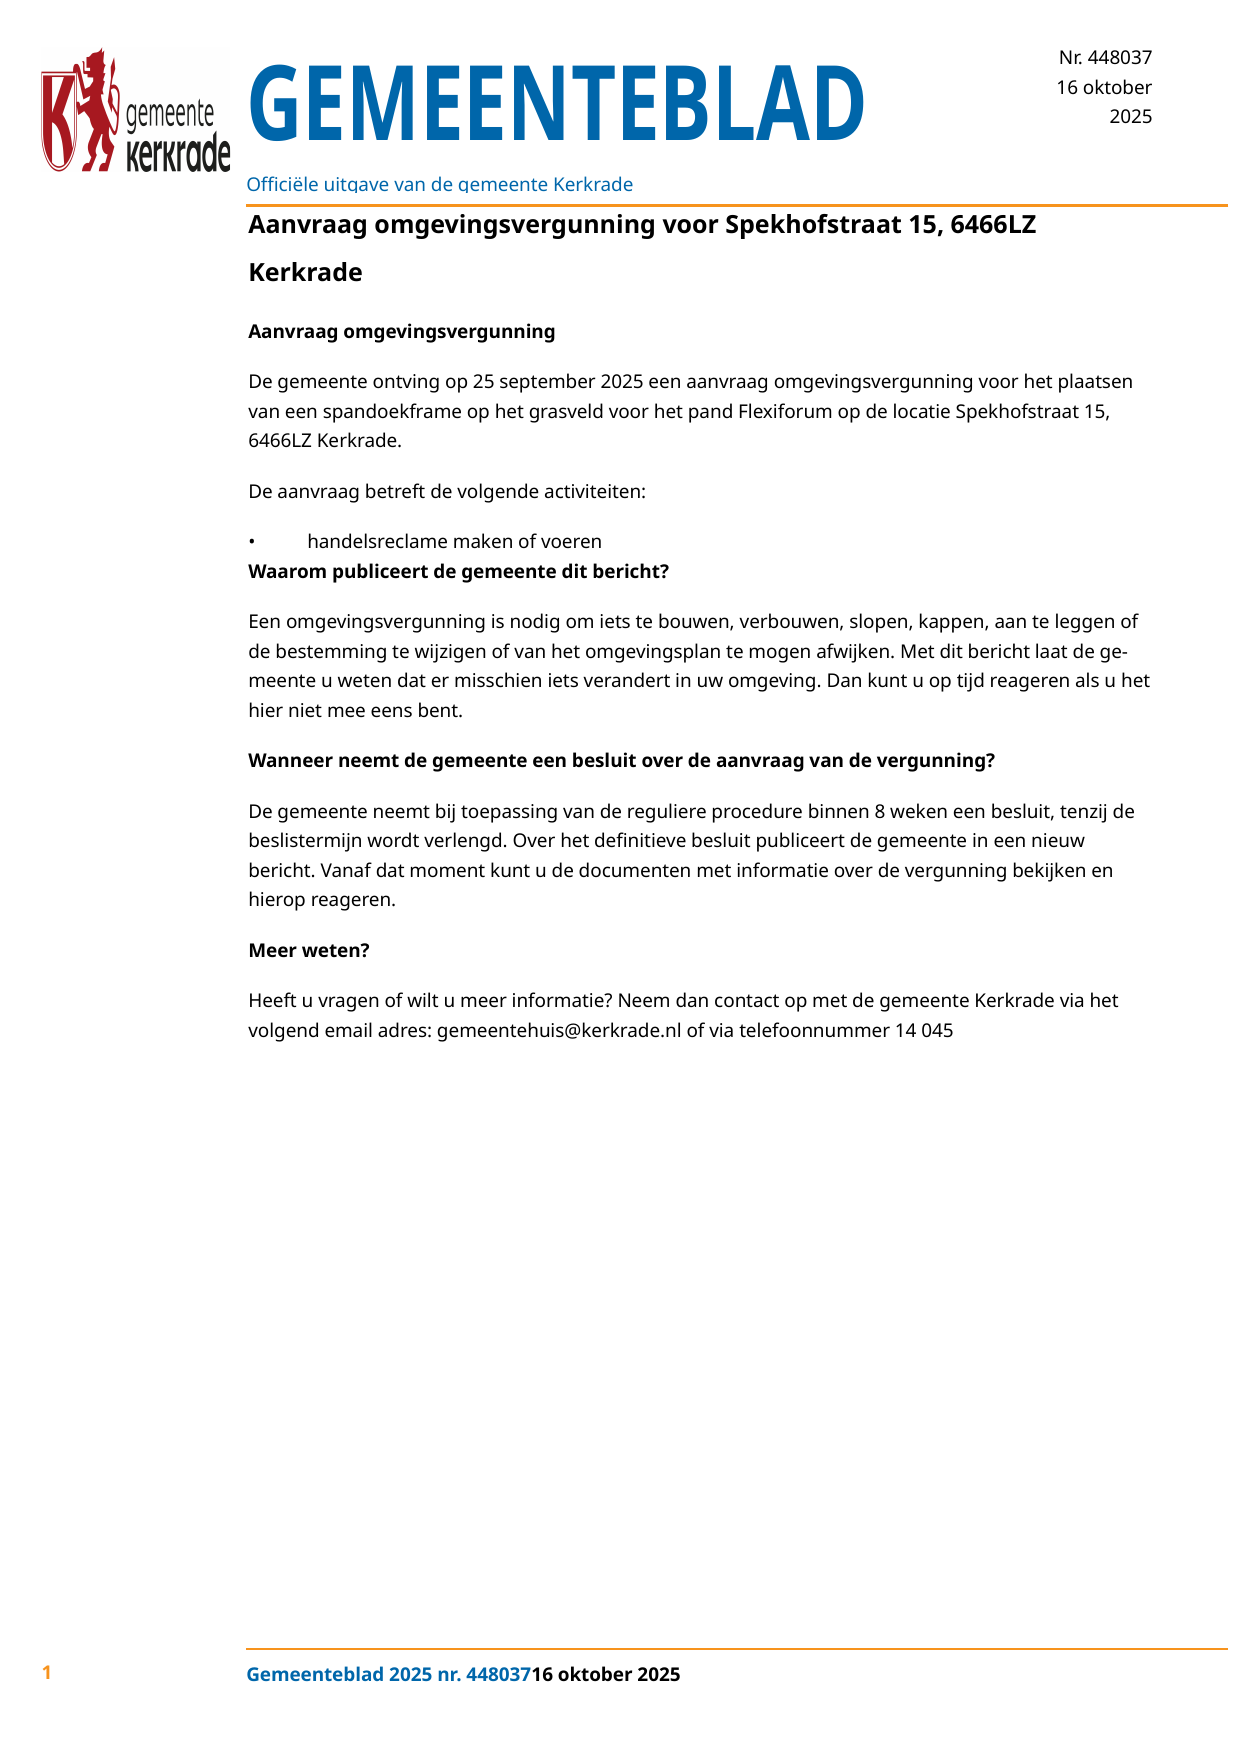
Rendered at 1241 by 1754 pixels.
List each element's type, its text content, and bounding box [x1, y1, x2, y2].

text Meer weten? [248, 937, 1152, 963]
text De gemeente neemt bij toepassing van de reguliere procedure binnen 8 weken een besluit, tenzij de beslistermijn wordt verlengd. Over het definitieve besluit publiceert de gemeente in een nieuw bericht. Vanaf dat moment kunt u de documenten met informatie over de vergunning bekijken en hierop reageren. [248, 798, 1152, 912]
text De aanvraag betreft de volgende activiteiten: [248, 478, 1152, 504]
text De gemeente ontving op 25 september 2025 een aanvraag omgevingsvergunning voor het plaatsen van een spandoekframe op het grasveld voor het pand Flexiforum op de locatie Spekhofstraat 15, 6466LZ Kerkrade. [248, 368, 1152, 453]
text Aanvraag omgevingsvergunning voor Spekhofstraat 15, 6466LZ Kerkrade [248, 207, 1152, 288]
text Heeft u vragen of wilt u meer informatie? Neem dan contact op met de gemeente Kerkrade via het volgend email adres: gemeentehuis@kerkrade.nl of via telefoonnummer 14 045 [248, 987, 1152, 1043]
text Aanvraag omgevingsvergunning [248, 318, 1152, 344]
list handelsreclame maken of voeren [248, 528, 1152, 554]
text Waarom publiceert de gemeente dit bericht? [248, 558, 1152, 584]
text Een omgevingsvergunning is nodig om iets te bouwen, verbouwen, slopen, kappen, aan te leggen of de bestemming te wijzigen of van het omgevingsplan te mogen afwijken. Met dit bericht laat de ge- meente u weten dat er misschien iets verandert in uw omgeving. Dan kunt u op tijd reageren als u het hier niet mee eens bent. [248, 608, 1152, 723]
picture [41, 47, 231, 172]
text Wanneer neemt de gemeente een besluit over de aanvraag van de vergunning? [248, 747, 1152, 773]
